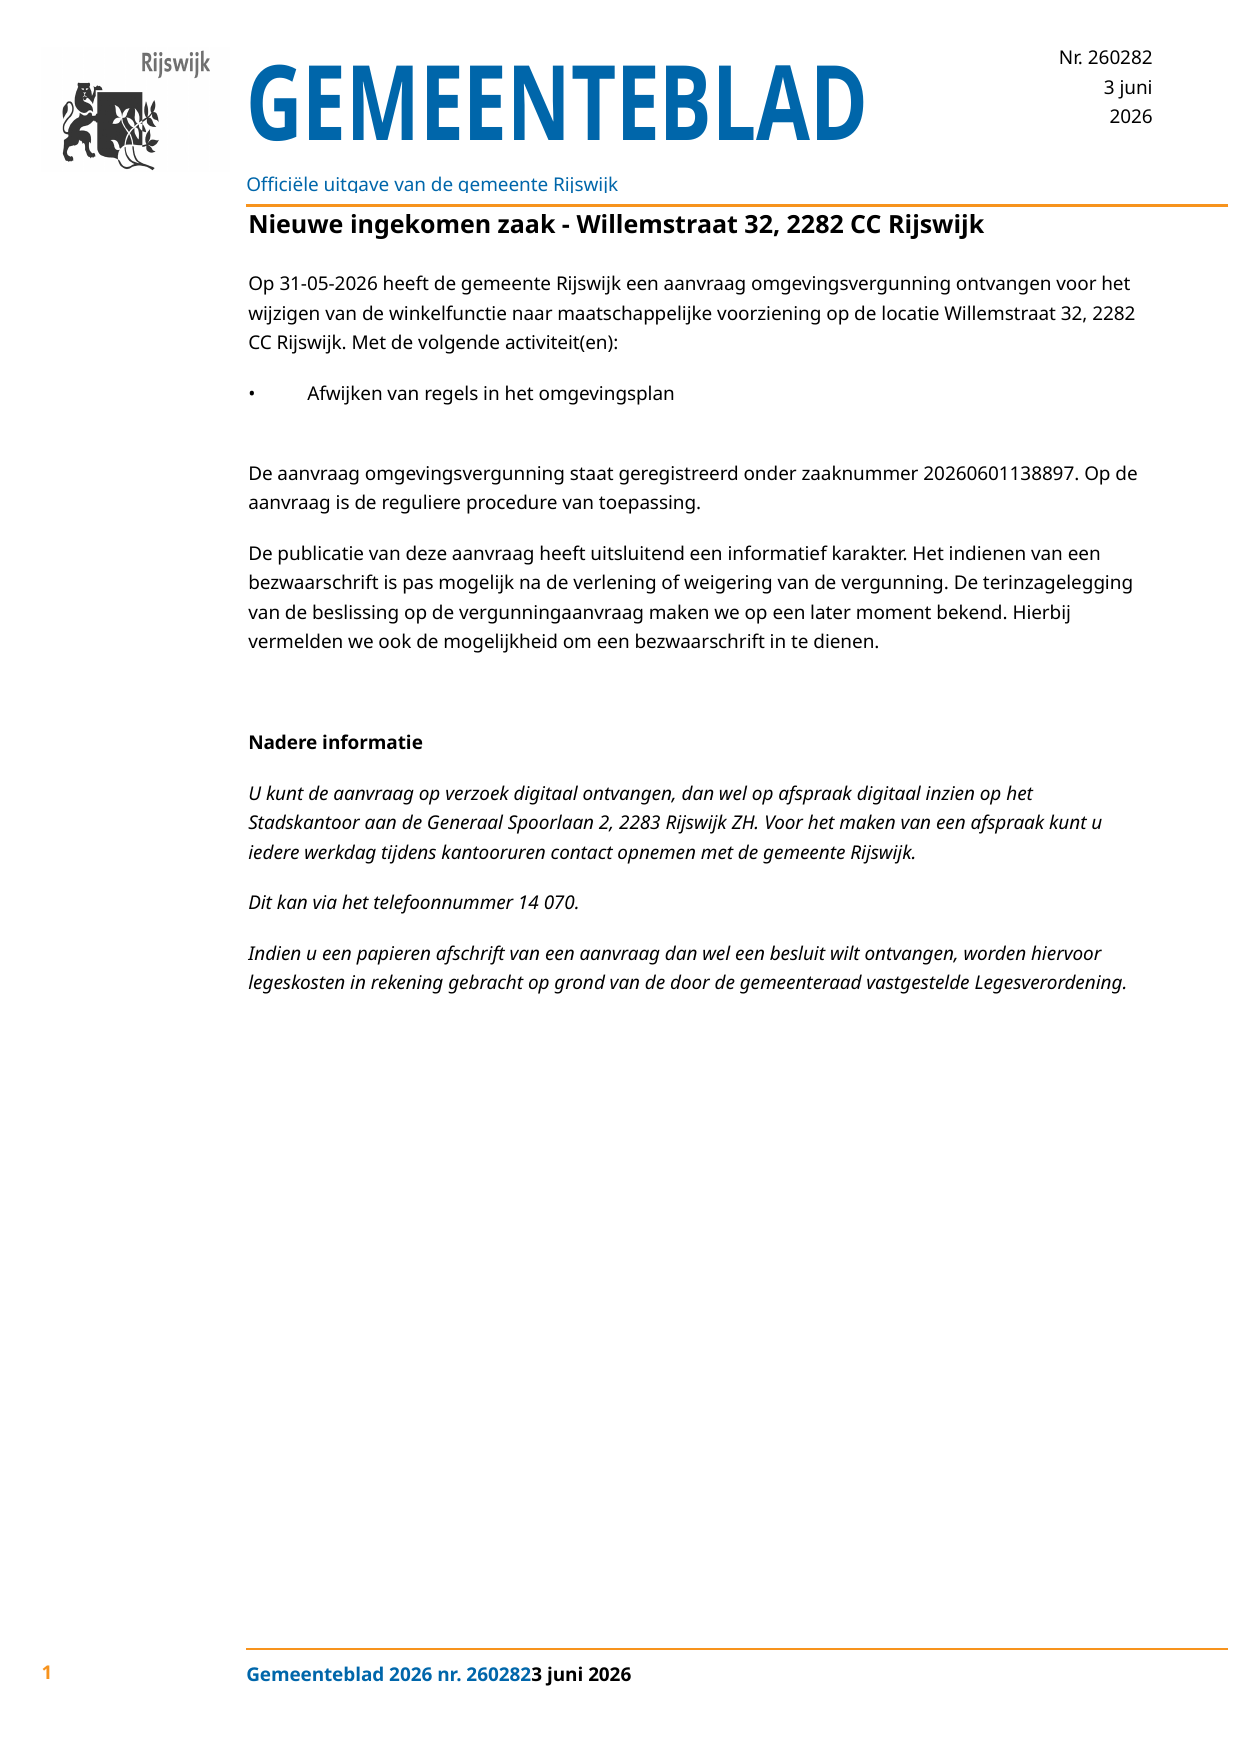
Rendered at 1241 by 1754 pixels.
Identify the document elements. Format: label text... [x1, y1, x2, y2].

text Op 31-05-2026 heeft de gemeente Rijswijk een aanvraag omgevingsvergunning ontvangen voor het wijzigen van de winkelfunctie naar maatschappelijke voorziening op de locatie Willemstraat 32, 2282 CC Rijswijk. Met de volgende activiteit(en): [248, 270, 1152, 355]
picture [41, 47, 231, 172]
text Nadere informatie [248, 729, 1152, 755]
text De aanvraag omgevingsvergunning staat geregistreerd onder zaaknummer 20260601138897. Op de aanvraag is de reguliere procedure van toepassing. [248, 460, 1152, 515]
list Afwijken van regels in het omgevingsplan [248, 380, 1152, 406]
text Dit kan via het telefoonnummer 14 070. [248, 889, 1152, 915]
text U kunt de aanvraag op verzoek digitaal ontvangen, dan wel op afspraak digitaal inzien op het Stadskantoor aan de Generaal Spoorlaan 2, 2283 Rijswijk ZH. Voor het maken van een afspraak kunt u iedere werkdag tijdens kantooruren contact opnemen met de gemeente Rijswijk. [248, 780, 1152, 865]
text Indien u een papieren afschrift van een aanvraag dan wel een besluit wilt ontvangen, worden hiervoor legeskosten in rekening gebracht op grond van de door de gemeenteraad vastgestelde Legesverordening. [248, 940, 1152, 995]
text De publicatie van deze aanvraag heeft uitsluitend een informatief karakter. Het indienen van een bezwaarschrift is pas mogelijk na de verlening of weigering van de vergunning. De terinzagelegging van de beslissing op de vergunningaanvraag maken we op een later moment bekend. Hierbij vermelden we ook de mogelijkheid om een bezwaarschrift in te dienen. [248, 540, 1152, 654]
text Nieuwe ingekomen zaak - Willemstraat 32, 2282 CC Rijswijk [248, 207, 1152, 241]
